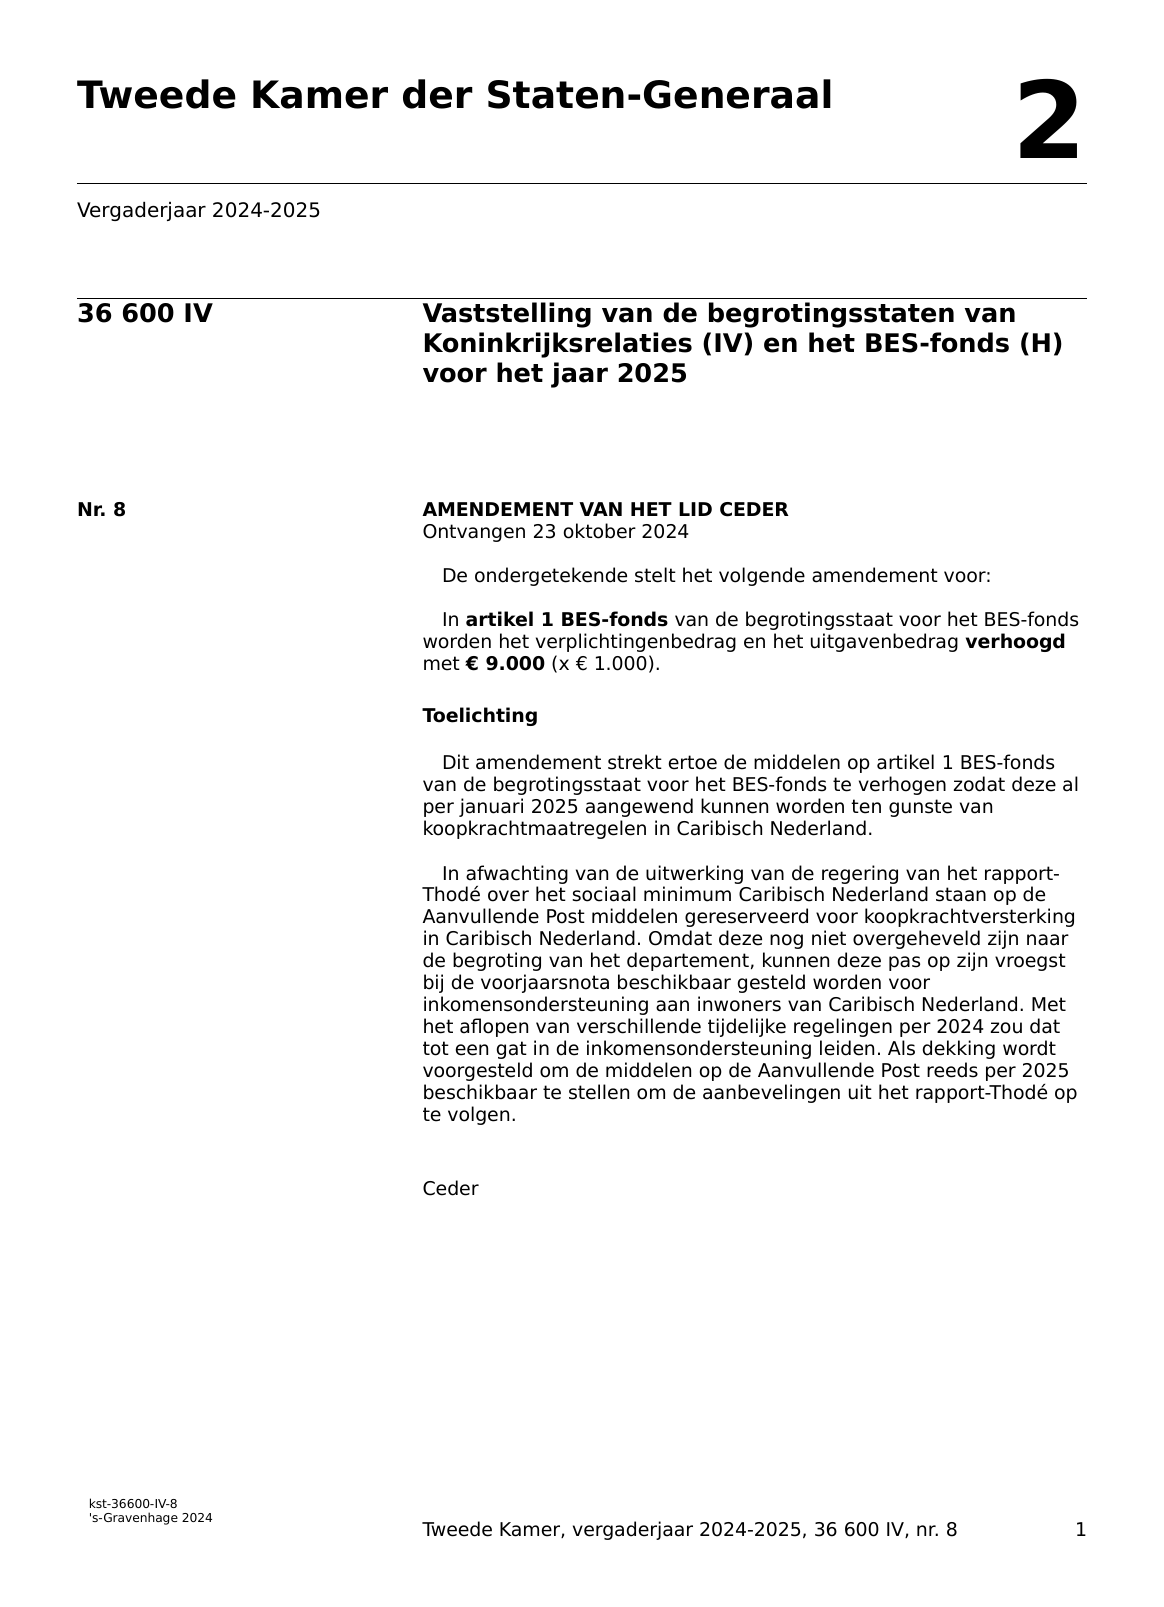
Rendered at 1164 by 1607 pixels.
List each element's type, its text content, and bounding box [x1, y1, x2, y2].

text Ontvangen 23 oktober 2024 [422, 521, 1087, 543]
table_header Tweede Kamer der Staten-Generaal [77, 59, 886, 183]
text In afwachting van de uitwerking van de regering van het rapport-Thodé over het sociaal minimum Caribisch Nederland staan op de Aanvullende Post middelen gereserveerd voor koopkrachtversterking in Caribisch Nederland. Omdat deze nog niet overgeheveld zijn naar de begroting van het departement, kunnen deze pas op zijn vroegst bij de voorjaarsnota beschikbaar gesteld worden voor inkomensondersteuning aan inwoners van Caribisch Nederland. Met het aflopen van verschillende tijdelijke regelingen per 2024 zou dat tot een gat in de inkomensondersteuning leiden. Als dekking wordt voorgesteld om de middelen op de Aanvullende Post reeds per 2025 beschikbaar te stellen om de aanbevelingen uit het rapport-Thodé op te volgen. [422, 862, 1087, 1126]
text De ondergetekende stelt het volgende amendement voor: [422, 565, 1087, 587]
table_cell Vergaderjaar 2024-2025 [77, 184, 1087, 298]
subtitle Toelichting [422, 705, 1087, 727]
table_header 2 [886, 59, 1087, 183]
text Ceder [422, 1156, 1087, 1200]
text Dit amendement strekt ertoe de middelen op artikel 1 BES-fonds van de begrotingsstaat voor het BES-fonds te verhogen zodat deze al per januari 2025 aangewend kunnen worden ten gunste van koopkrachtmaatregelen in Caribisch Nederland. [422, 752, 1087, 840]
subtitle Nr. 8 AMENDEMENT VAN HET LID CEDER [77, 499, 1087, 521]
text kst-36600-IV-8 [88, 1497, 323, 1511]
text 's-Gravenhage 2024 [88, 1511, 323, 1525]
subtitle 36 600 IV Vaststelling van de begrotingsstaten van Koninkrijksrelaties (IV) en het BES-fonds (H) voor het jaar 2025 [77, 299, 1087, 388]
text In artikel 1 BES-fonds van de begrotingsstaat voor het BES-fonds worden het verplichtingenbedrag en het uitgavenbedrag verhoogd met € 9.000 (x € 1.000). [422, 609, 1087, 675]
